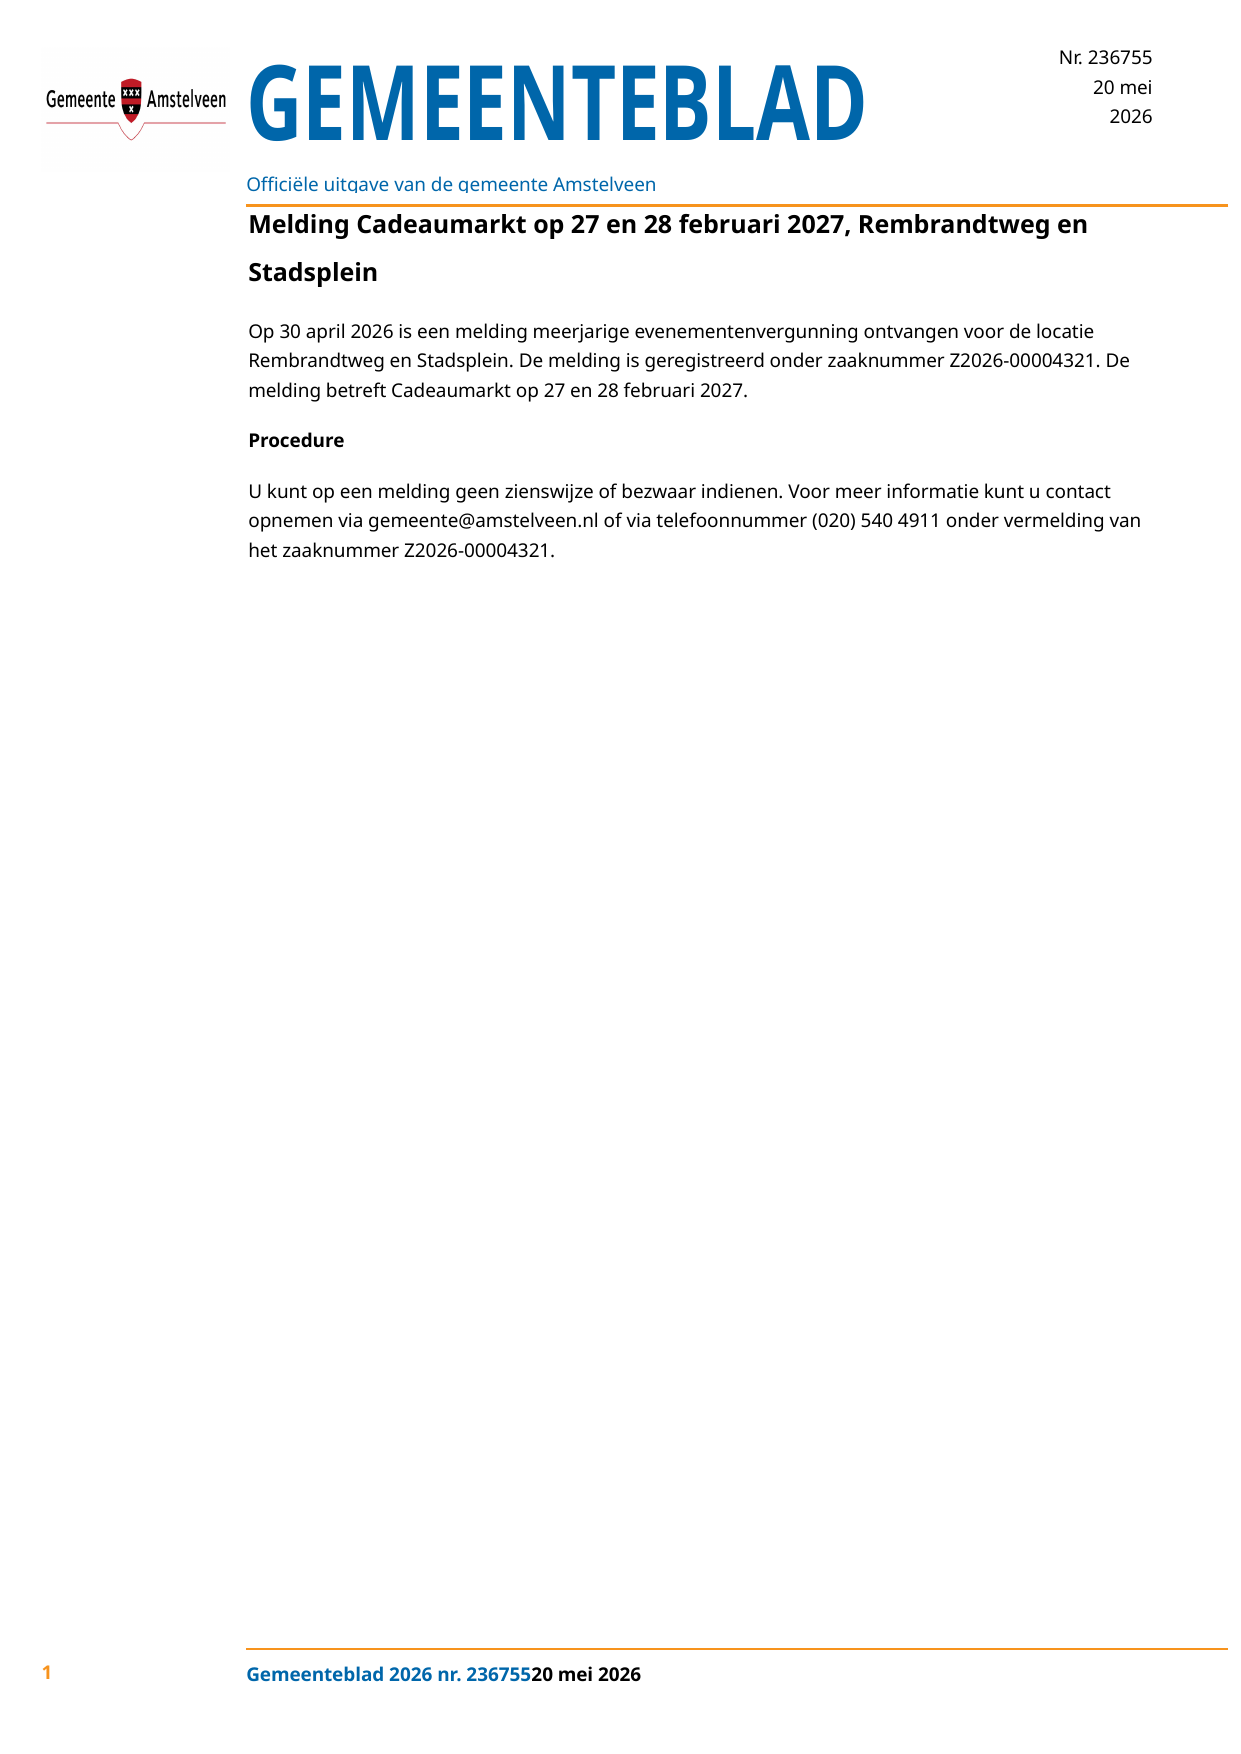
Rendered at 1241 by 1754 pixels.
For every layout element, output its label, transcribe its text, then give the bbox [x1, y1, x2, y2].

text U kunt op een melding geen zienswijze of bezwaar indienen. Voor meer informatie kunt u contact opnemen via gemeente@amstelveen.nl of via telefoonnummer (020) 540 4911 onder vermelding van het zaaknummer Z2026-00004321. [248, 478, 1152, 563]
picture [41, 47, 231, 172]
text Melding Cadeaumarkt op 27 en 28 februari 2027, Rembrandtweg en Stadsplein [248, 207, 1152, 288]
text Op 30 april 2026 is een melding meerjarige evenementenvergunning ontvangen voor de locatie Rembrandtweg en Stadsplein. De melding is geregistreerd onder zaaknummer Z2026-00004321. De melding betreft Cadeaumarkt op 27 en 28 februari 2027. [248, 318, 1152, 403]
text Procedure [248, 427, 1152, 453]
